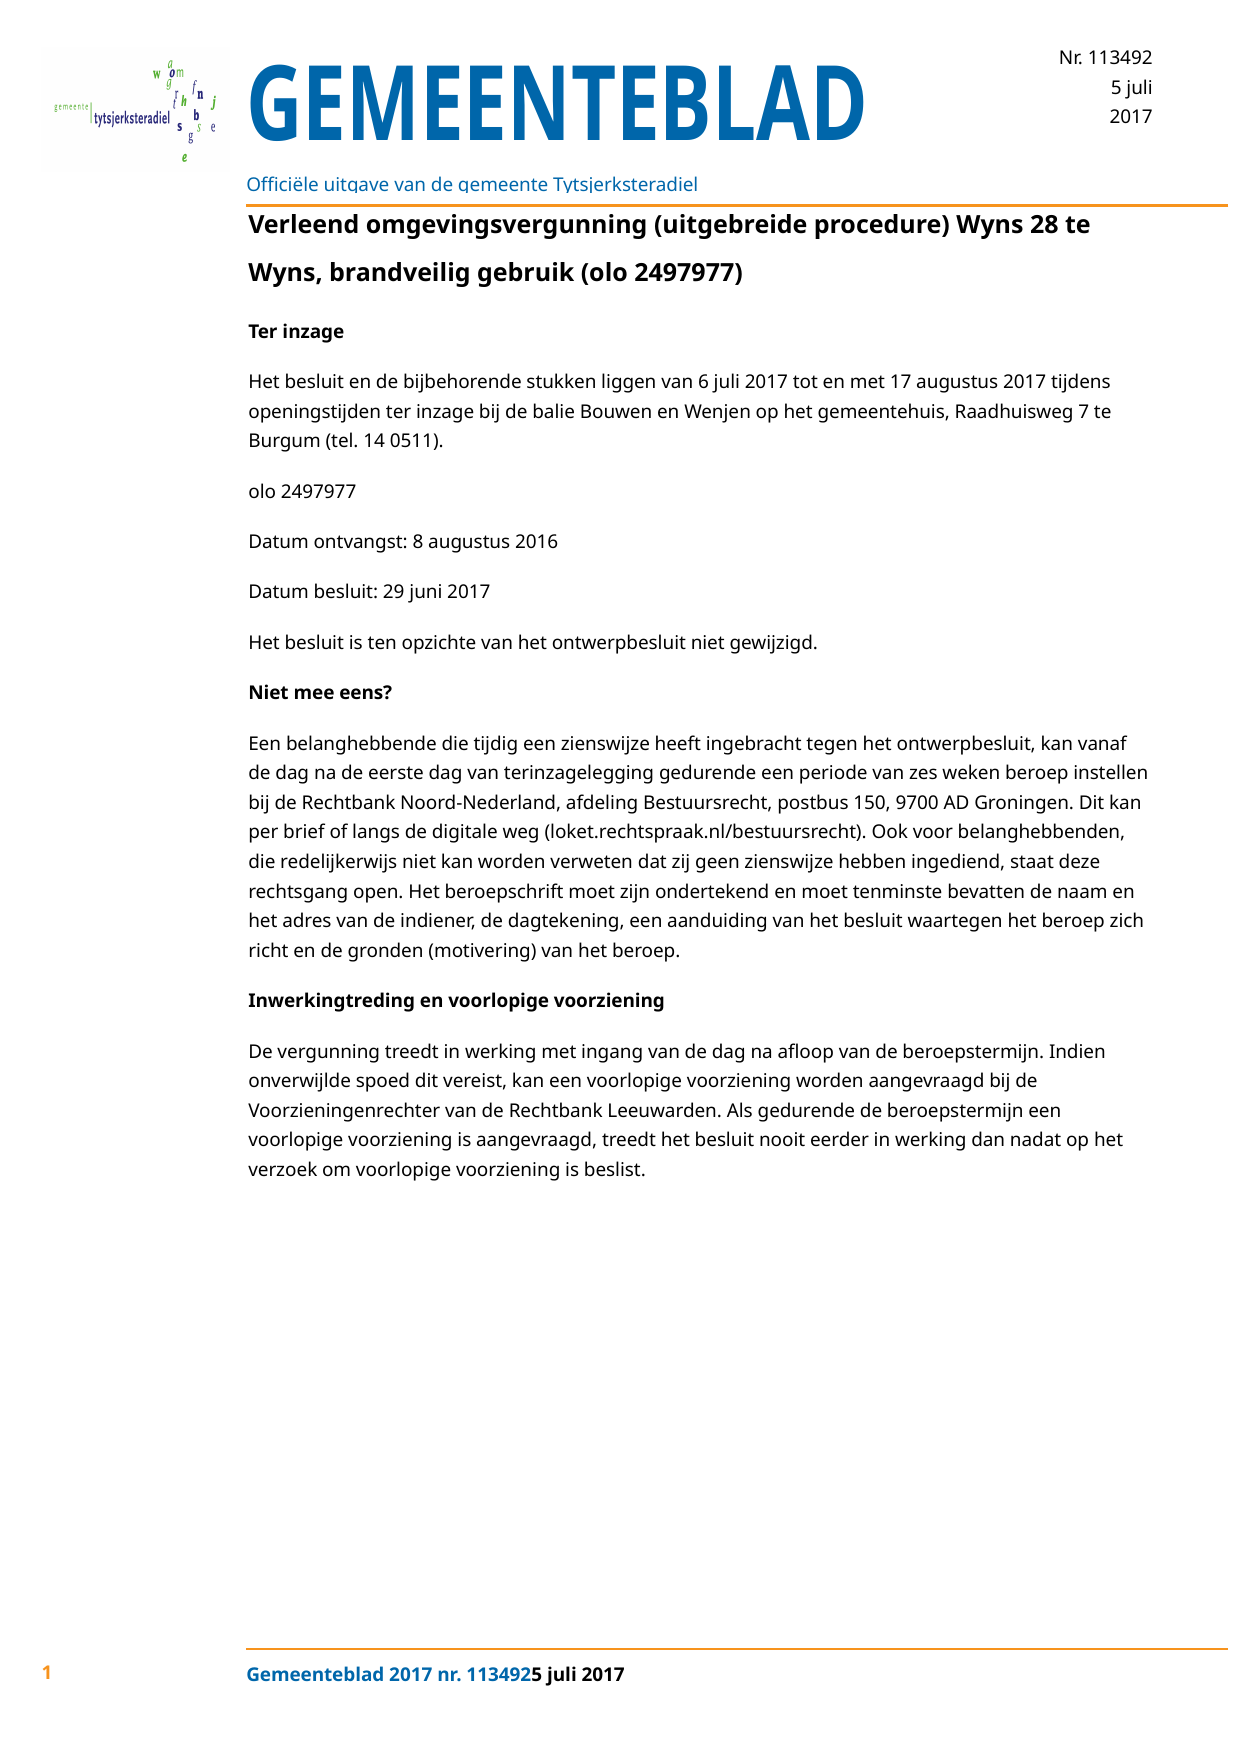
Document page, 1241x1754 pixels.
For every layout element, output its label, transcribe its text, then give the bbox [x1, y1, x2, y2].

text Het besluit en de bijbehorende stukken liggen van 6 juli 2017 tot en met 17 augustus 2017 tijdens openingstijden ter inzage bij de balie Bouwen en Wenjen op het gemeentehuis, Raadhuisweg 7 te Burgum (tel. 14 0511). [248, 368, 1152, 453]
picture [41, 47, 231, 172]
text Het besluit is ten opzichte van het ontwerpbesluit niet gewijzigd. [248, 629, 1152, 655]
text Een belanghebbende die tijdig een zienswijze heeft ingebracht tegen het ontwerpbesluit, kan vanaf de dag na de eerste dag van terinzagelegging gedurende een periode van zes weken beroep instellen bij de Rechtbank Noord-Nederland, afdeling Bestuursrecht, postbus 150, 9700 AD Groningen. Dit kan per brief of langs de digitale weg (loket.rechtspraak.nl/bestuursrecht). Ook voor belanghebbenden, die redelijkerwijs niet kan worden verweten dat zij geen zienswijze hebben ingediend, staat deze rechtsgang open. Het beroepschrift moet zijn ondertekend en moet tenminste bevatten de naam en het adres van de indiener, de dagtekening, een aanduiding van het besluit waartegen het beroep zich richt en de gronden (motivering) van het beroep. [248, 730, 1152, 963]
text De vergunning treedt in werking met ingang van de dag na afloop van de beroepstermijn. Indien onverwijlde spoed dit vereist, kan een voorlopige voorziening worden aangevraagd bij de Voorzieningenrechter van de Rechtbank Leeuwarden. Als gedurende de beroepstermijn een voorlopige voorziening is aangevraagd, treedt het besluit nooit eerder in werking dan nadat op het verzoek om voorlopige voorziening is beslist. [248, 1038, 1152, 1182]
text Verleend omgevingsvergunning (uitgebreide procedure) Wyns 28 te Wyns, brandveilig gebruik (olo 2497977) [248, 207, 1152, 288]
text Datum besluit: 29 juni 2017 [248, 579, 1152, 604]
text Inwerkingtreding en voorlopige voorziening [248, 987, 1152, 1013]
text Datum ontvangst: 8 augustus 2016 [248, 528, 1152, 554]
text olo 2497977 [248, 478, 1152, 504]
text Niet mee eens? [248, 679, 1152, 705]
text Ter inzage [248, 318, 1152, 344]
